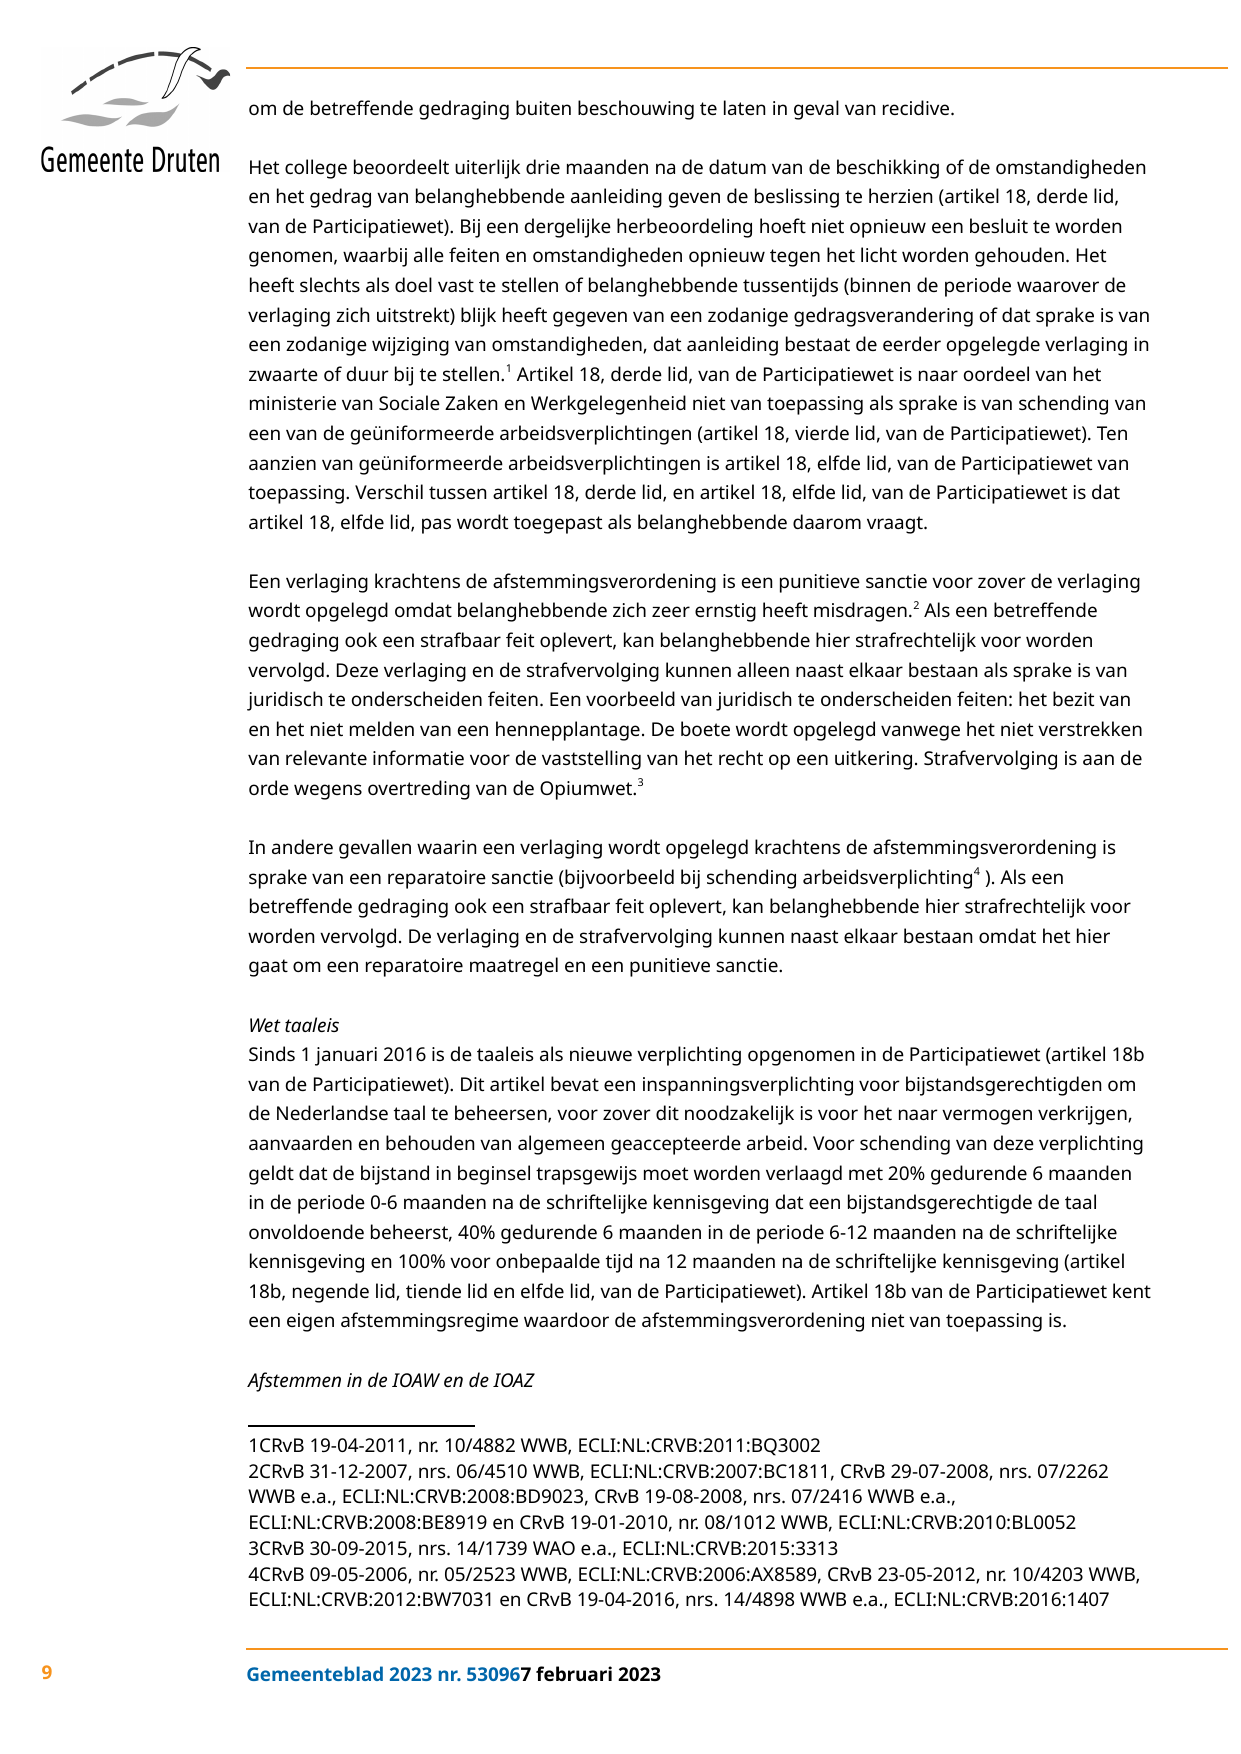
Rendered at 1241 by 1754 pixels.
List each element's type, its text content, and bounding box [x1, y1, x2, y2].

text CRvB 09-05-2006, nr. 05/2523 WWB, ECLI:NL:CRVB:2006:AX8589, CRvB 23-05-2012, nr. 10/4203 WWB, ECLI:NL:CRVB:2012:BW7031 en CRvB 19-04-2016, nrs. 14/4898 WWB e.a., ECLI:NL:CRVB:2016:1407 [248, 1561, 1152, 1612]
text om de betreffende gedraging buiten beschouwing te laten in geval van recidive. [248, 95, 1152, 121]
text CRvB 31-12-2007, nrs. 06/4510 WWB, ECLI:NL:CRVB:2007:BC1811, CRvB 29-07-2008, nrs. 07/2262 WWB e.a., ECLI:NL:CRVB:2008:BD9023, CRvB 19-08-2008, nrs. 07/2416 WWB e.a., ECLI:NL:CRVB:2008:BE8919 en CRvB 19-01-2010, nr. 08/1012 WWB, ECLI:NL:CRVB:2010:BL0052 [248, 1458, 1152, 1535]
text Het college beoordeelt uiterlijk drie maanden na de datum van de beschikking of de omstandigheden en het gedrag van belanghebbende aanleiding geven de beslissing te herzien (artikel 18, derde lid, van de Participatiewet). Bij een dergelijke herbeoordeling hoeft niet opnieuw een besluit te worden genomen, waarbij alle feiten en omstandigheden opnieuw tegen het licht worden gehouden. Het heeft slechts als doel vast te stellen of belanghebbende tussentijds (binnen de periode waarover de verlaging zich uitstrekt) blijk heeft gegeven van een zodanige gedragsverandering of dat sprake is van een zodanige wijziging van omstandigheden, dat aanleiding bestaat de eerder opgelegde verlaging in zwaarte of duur bij te stellen. Artikel 18, derde lid, van de Participatiewet is naar oordeel van het ministerie van Sociale Zaken en Werkgelegenheid niet van toepassing als sprake is van schending van een van de geüniformeerde arbeidsverplichtingen (artikel 18, vierde lid, van de Participatiewet). Ten aanzien van geüniformeerde arbeidsverplichtingen is artikel 18, elfde lid, van de Participatiewet van toepassing. Verschil tussen artikel 18, derde lid, en artikel 18, elfde lid, van de Participatiewet is dat artikel 18, elfde lid, pas wordt toegepast als belanghebbende daarom vraagt. [248, 154, 1152, 535]
text Sinds 1 januari 2016 is de taaleis als nieuwe verplichting opgenomen in de Participatiewet (artikel 18b van de Participatiewet). Dit artikel bevat een inspanningsverplichting voor bijstandsgerechtigden om de Nederlandse taal te beheersen, voor zover dit noodzakelijk is voor het naar vermogen verkrijgen, aanvaarden en behouden van algemeen geaccepteerde arbeid. Voor schending van deze verplichting geldt dat de bijstand in beginsel trapsgewijs moet worden verlaagd met 20% gedurende 6 maanden in de periode 0-6 maanden na de schriftelijke kennisgeving dat een bijstandsgerechtigde de taal onvoldoende beheerst, 40% gedurende 6 maanden in de periode 6-12 maanden na de schriftelijke kennisgeving en 100% voor onbepaalde tijd na 12 maanden na de schriftelijke kennisgeving (artikel 18b, negende lid, tiende lid en elfde lid, van de Participatiewet). Artikel 18b van de Participatiewet kent een eigen afstemmingsregime waardoor de afstemmingsverordening niet van toepassing is. [248, 1041, 1152, 1333]
text Een verlaging krachtens de afstemmingsverordening is een punitieve sanctie voor zover de verlaging wordt opgelegd omdat belanghebbende zich zeer ernstig heeft misdragen. Als een betreffende gedraging ook een strafbaar feit oplevert, kan belanghebbende hier strafrechtelijk voor worden vervolgd. Deze verlaging en de strafvervolging kunnen alleen naast elkaar bestaan als sprake is van juridisch te onderscheiden feiten. Een voorbeeld van juridisch te onderscheiden feiten: het bezit van en het niet melden van een hennepplantage. De boete wordt opgelegd vanwege het niet verstrekken van relevante informatie voor de vaststelling van het recht op een uitkering. Strafvervolging is aan de orde wegens overtreding van de Opiumwet. [248, 568, 1152, 801]
picture [41, 47, 231, 172]
text Afstemmen in de IOAW en de IOAZ [248, 1367, 1152, 1393]
text In andere gevallen waarin een verlaging wordt opgelegd krachtens de afstemmingsverordening is sprake van een reparatoire sanctie (bijvoorbeeld bij schending arbeidsverplichting ). Als een betreffende gedraging ook een strafbaar feit oplevert, kan belanghebbende hier strafrechtelijk voor worden vervolgd. De verlaging en de strafvervolging kunnen naast elkaar bestaan omdat het hier gaat om een reparatoire maatregel en een punitieve sanctie. [248, 834, 1152, 978]
text Wet taaleis [248, 1012, 1152, 1038]
text CRvB 19-04-2011, nr. 10/4882 WWB, ECLI:NL:CRVB:2011:BQ3002 [248, 1432, 1152, 1458]
text CRvB 30-09-2015, nrs. 14/1739 WAO e.a., ECLI:NL:CRVB:2015:3313 [248, 1535, 1152, 1561]
